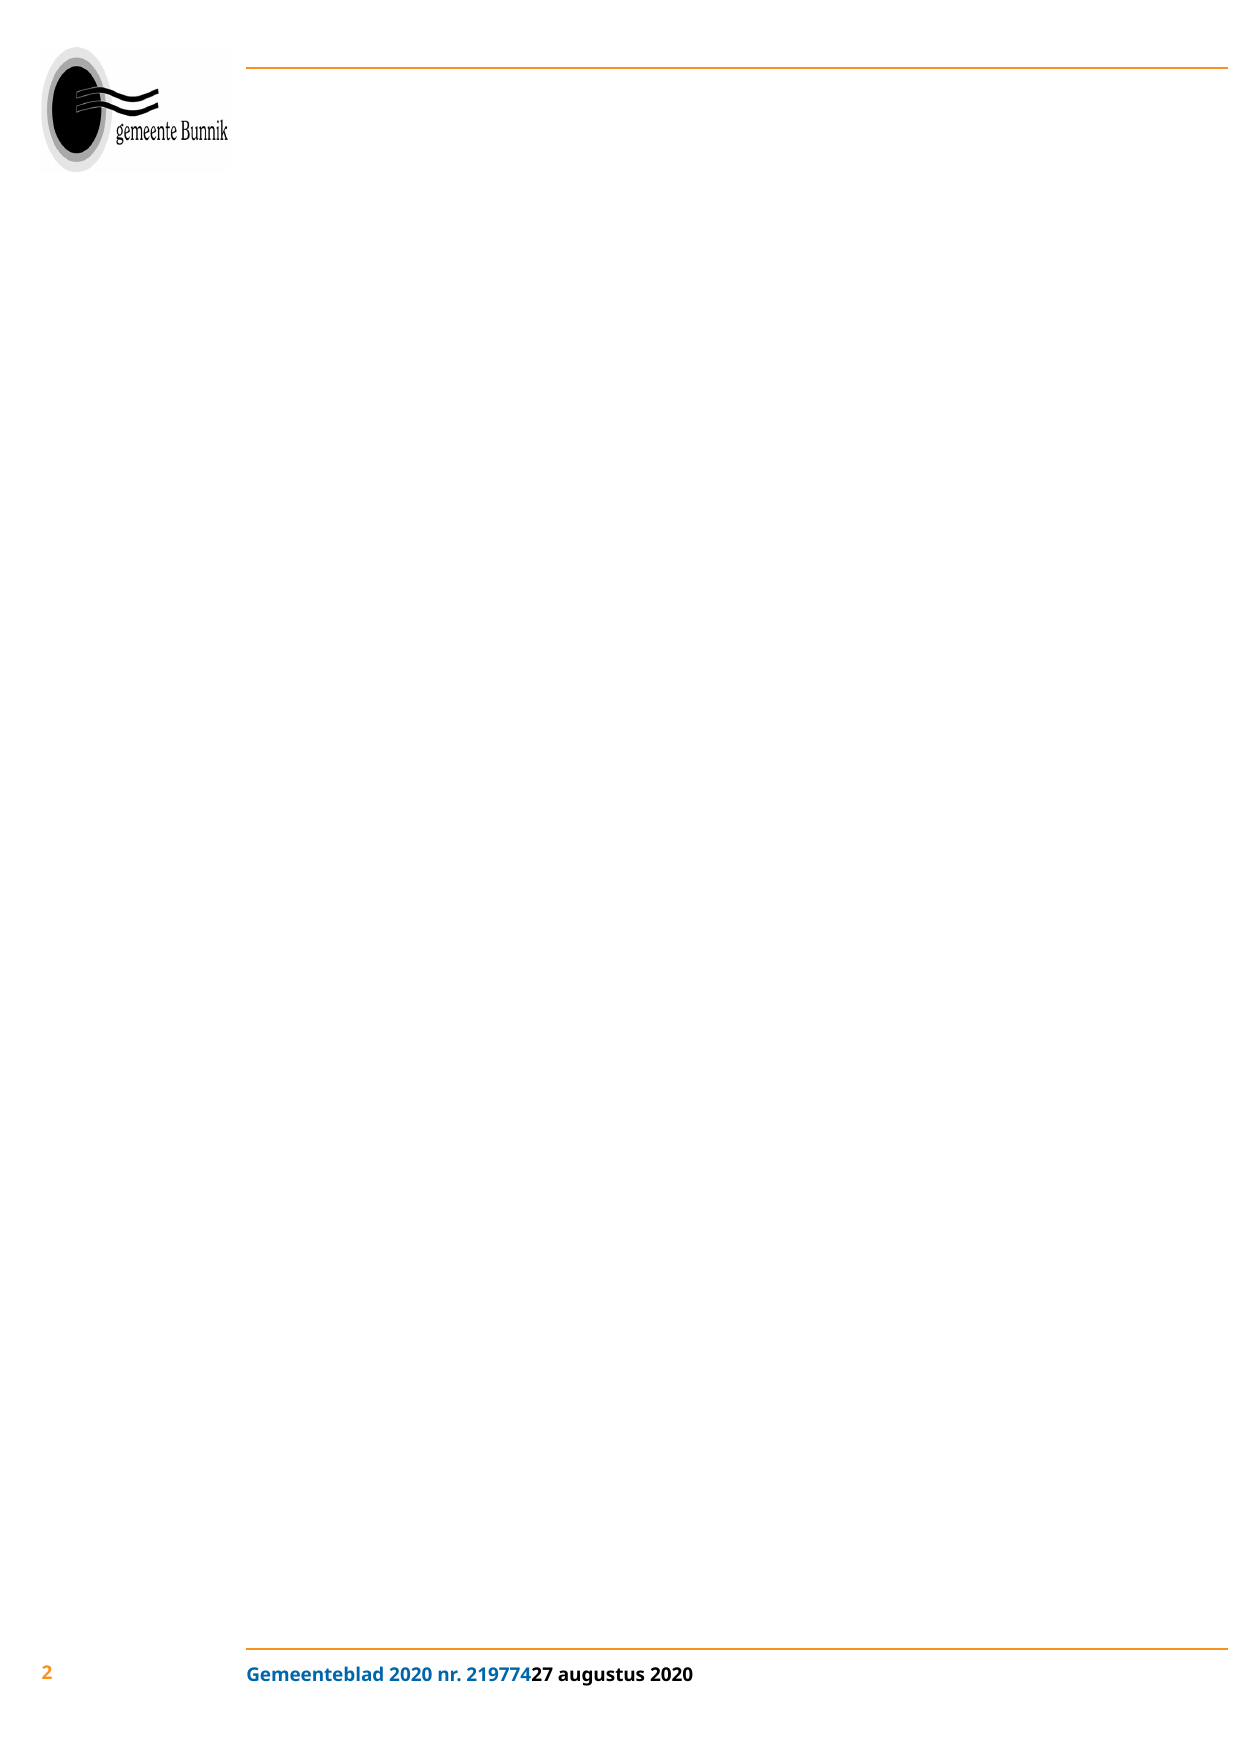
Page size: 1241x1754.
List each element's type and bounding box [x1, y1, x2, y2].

picture [41, 47, 231, 172]
